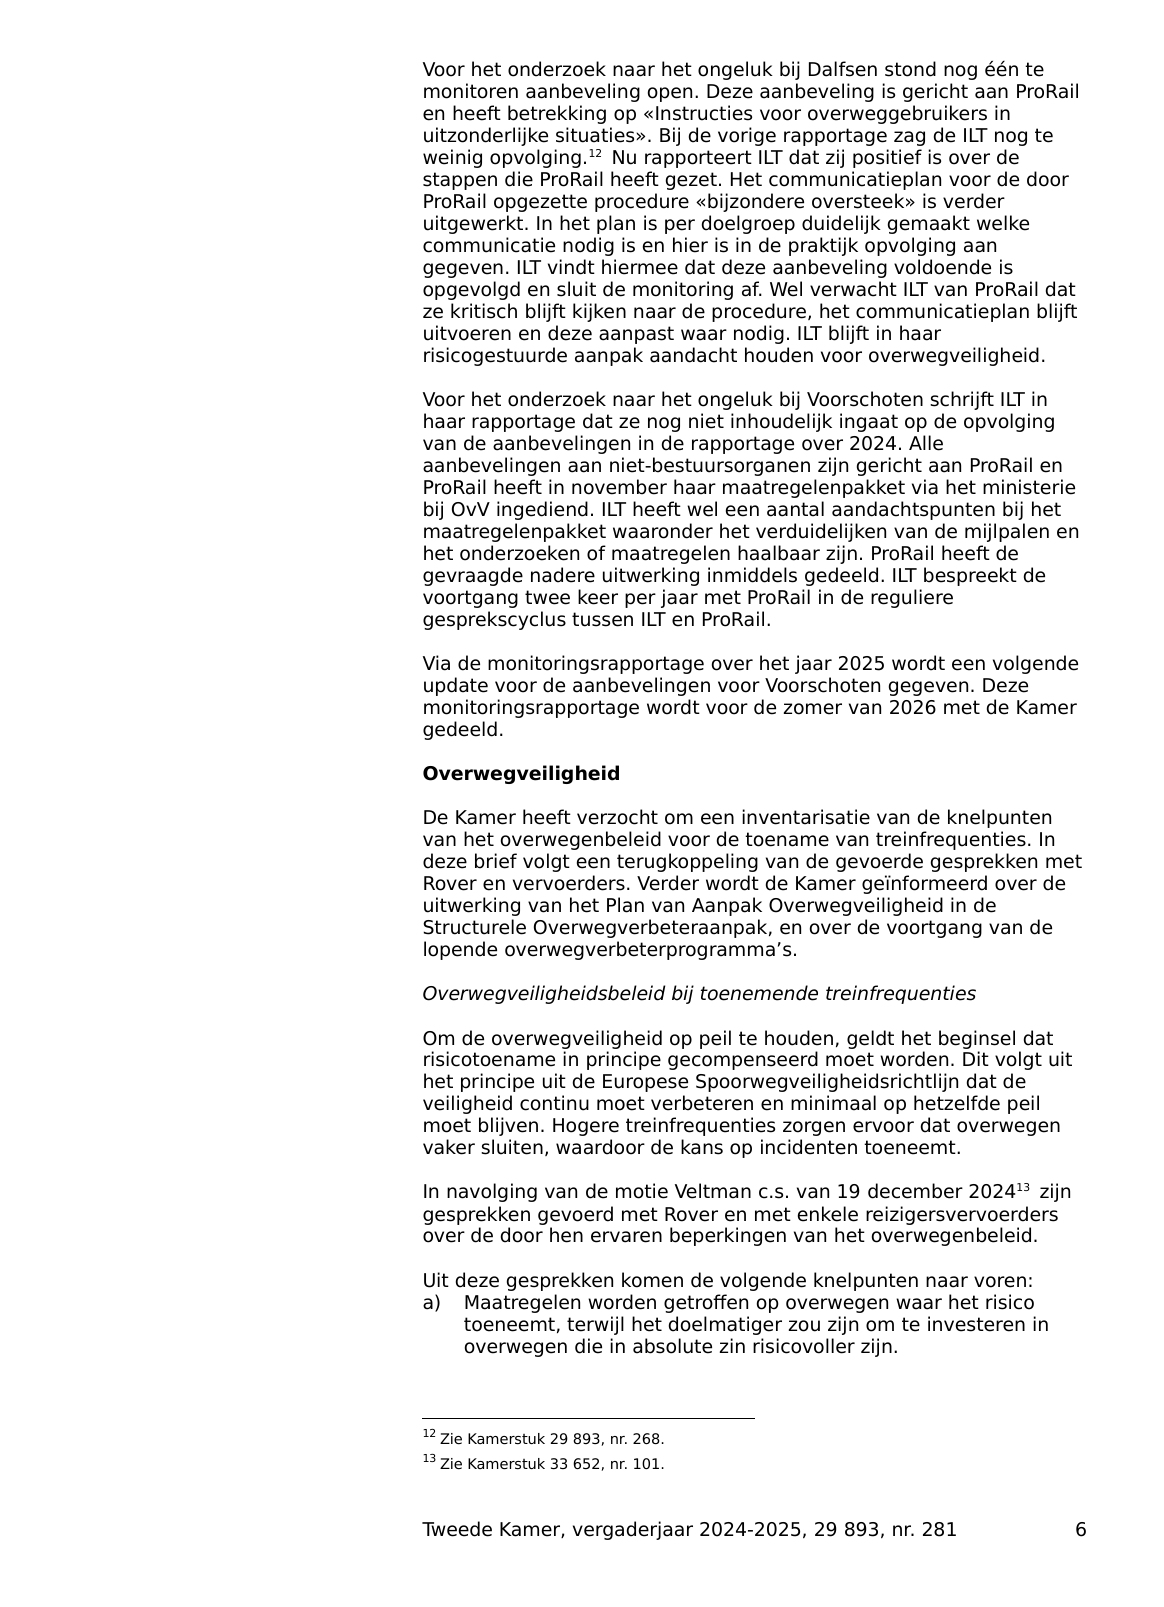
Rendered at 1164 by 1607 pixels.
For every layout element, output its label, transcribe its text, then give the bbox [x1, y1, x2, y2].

text Om de overwegveiligheid op peil te houden, geldt het beginsel dat risicotoename in principe gecompenseerd moet worden. Dit volgt uit het principe uit de Europese Spoorwegveiligheidsrichtlijn dat de veiligheid continu moet verbeteren en minimaal op hetzelfde peil moet blijven. Hogere treinfrequenties zorgen ervoor dat overwegen vaker sluiten, waardoor de kans op incidenten toeneemt. [422, 1027, 1087, 1159]
text Voor het onderzoek naar het ongeluk bij Dalfsen stond nog één te monitoren aanbeveling open. Deze aanbeveling is gericht aan ProRail en heeft betrekking op «Instructies voor overweggebruikers in uitzonderlijke situaties». Bij de vorige rapportage zag de ILT nog te weinig opvolging. Nu rapporteert ILT dat zij positief is over de stappen die ProRail heeft gezet. Het communicatieplan voor de door ProRail opgezette procedure «bijzondere oversteek» is verder uitgewerkt. In het plan is per doelgroep duidelijk gemaakt welke communicatie nodig is en hier is in de praktijk opvolging aan gegeven. ILT vindt hiermee dat deze aanbeveling voldoende is opgevolgd en sluit de monitoring af. Wel verwacht ILT van ProRail dat ze kritisch blijft kijken naar de procedure, het communicatieplan blijft uitvoeren en deze aanpast waar nodig. ILT blijft in haar risicogestuurde aanpak aandacht houden voor overwegveiligheid. [422, 59, 1087, 367]
text a) Maatregelen worden getroffen op overwegen waar het risico toeneemt, terwijl het doelmatiger zou zijn om te investeren in overwegen die in absolute zin risicovoller zijn. [422, 1292, 1087, 1357]
text Zie Kamerstuk 33 652, nr. 101. [422, 1452, 1087, 1474]
text Voor het onderzoek naar het ongeluk bij Voorschoten schrijft ILT in haar rapportage dat ze nog niet inhoudelijk ingaat op de opvolging van de aanbevelingen in de rapportage over 2024. Alle aanbevelingen aan niet-bestuursorganen zijn gericht aan ProRail en ProRail heeft in november haar maatregelenpakket via het ministerie bij OvV ingediend. ILT heeft wel een aantal aandachtspunten bij het maatregelenpakket waaronder het verduidelijken van de mijlpalen en het onderzoeken of maatregelen haalbaar zijn. ProRail heeft de gevraagde nadere uitwerking inmiddels gedeeld. ILT bespreekt de voortgang twee keer per jaar met ProRail in de reguliere gesprekscyclus tussen ILT en ProRail. [422, 389, 1087, 631]
text Uit deze gesprekken komen de volgende knelpunten naar voren: [422, 1269, 1087, 1292]
text In navolging van de motie Veltman c.s. van 19 december 2024 zijn gesprekken gevoerd met Rover en met enkele reizigersvervoerders over de door hen ervaren beperkingen van het overwegenbeleid. [422, 1181, 1087, 1247]
text De Kamer heeft verzocht om een inventarisatie van de knelpunten van het overwegenbeleid voor de toename van treinfrequenties. In deze brief volgt een terugkoppeling van de gevoerde gesprekken met Rover en vervoerders. Verder wordt de Kamer geïnformeerd over de uitwerking van het Plan van Aanpak Overwegveiligheid in de Structurele Overwegverbeteraanpak, en over de voortgang van de lopende overwegverbeterprogramma’s. [422, 807, 1087, 961]
text Zie Kamerstuk 29 893, nr. 268. [422, 1427, 1087, 1449]
subtitle Overwegveiligheidsbeleid bij toenemende treinfrequenties [422, 983, 1087, 1005]
text Via de monitoringsrapportage over het jaar 2025 wordt een volgende update voor de aanbevelingen voor Voorschoten gegeven. Deze monitoringsrapportage wordt voor de zomer van 2026 met de Kamer gedeeld. [422, 653, 1087, 741]
subtitle Overwegveiligheid [422, 763, 1087, 785]
